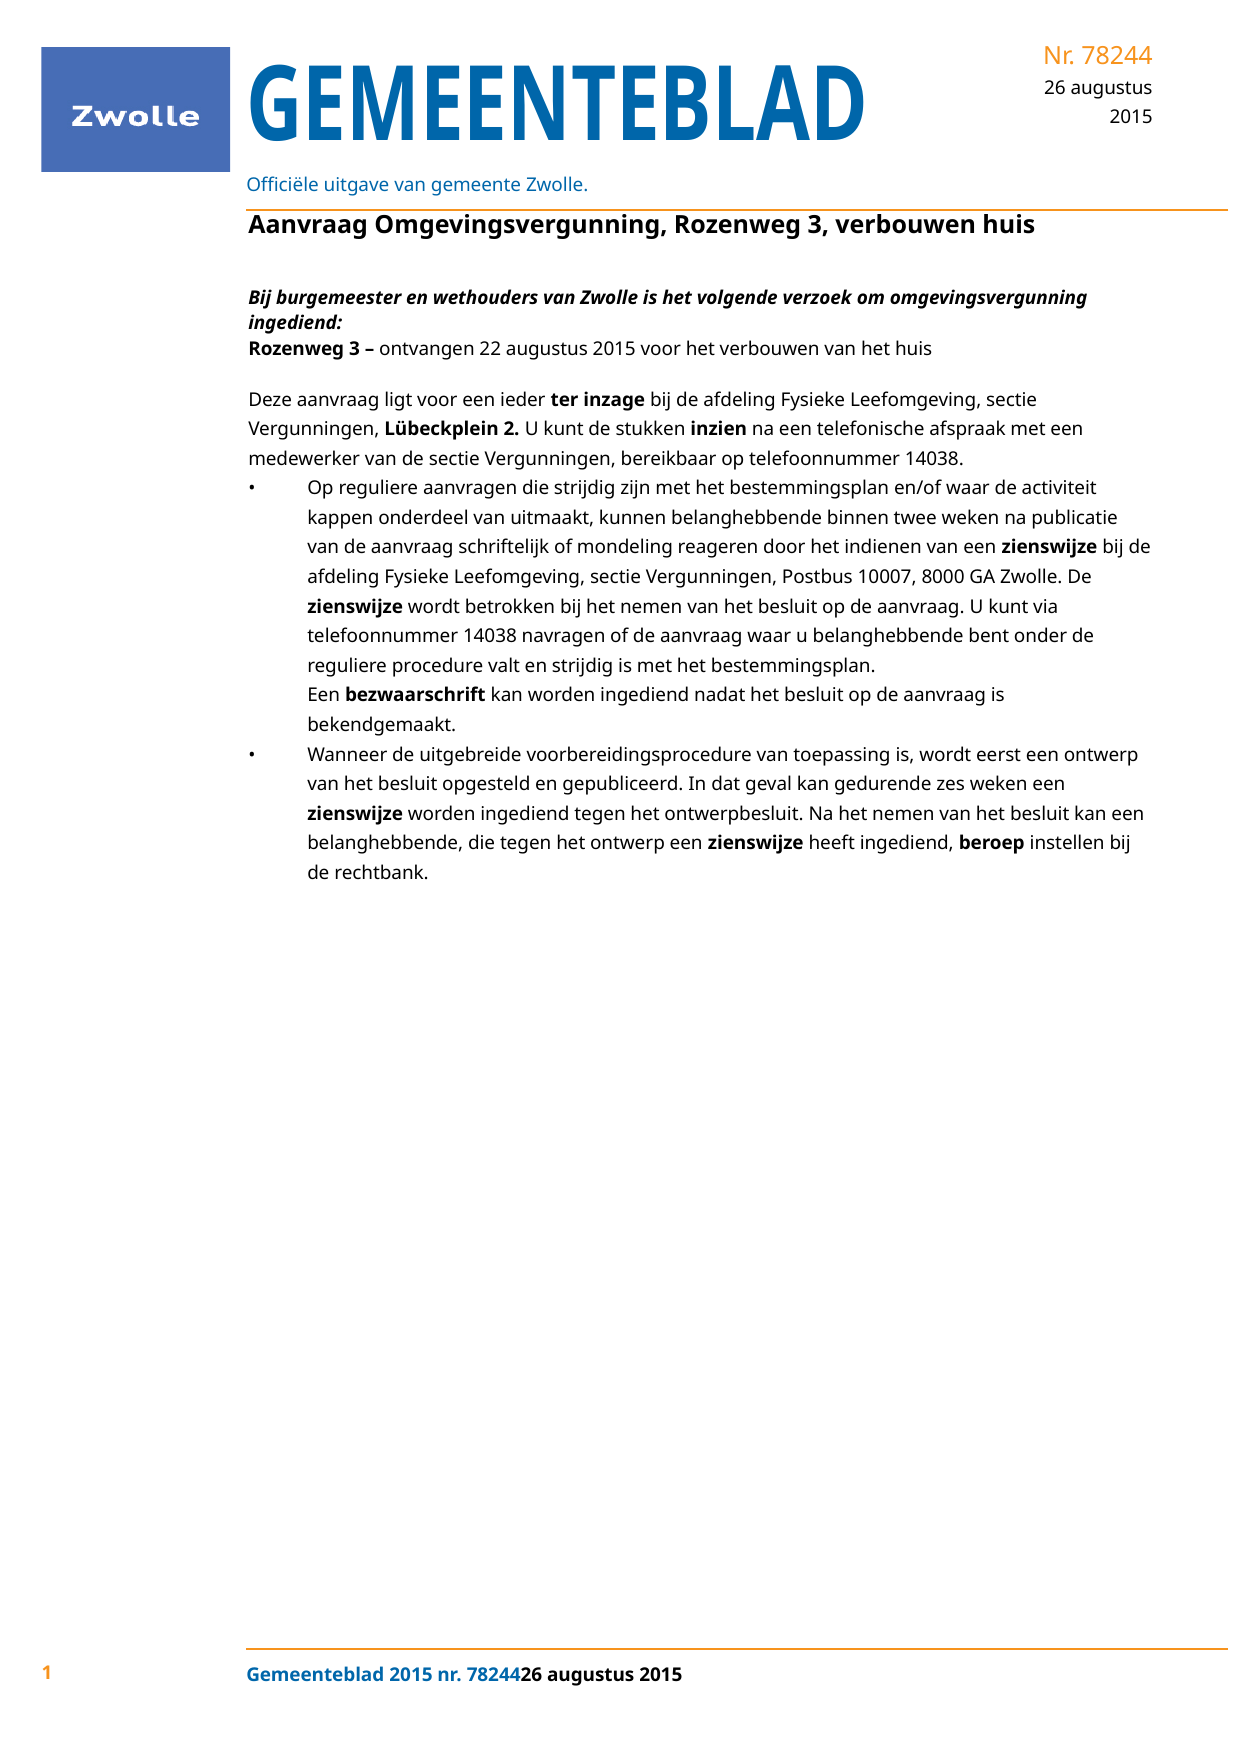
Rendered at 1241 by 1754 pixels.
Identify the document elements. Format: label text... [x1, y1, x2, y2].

text Aanvraag Omgevingsvergunning, Rozenweg 3, verbouwen huis [248, 211, 1152, 241]
text Bij burgemeester en wethouders van Zwolle is het volgende verzoek om omgevingsvergunning ingediend: [248, 284, 1152, 335]
list Op reguliere aanvragen die strijdig zijn met het bestemmingsplan en/of waar de activiteit kappen onderdeel van uitmaakt, kunnen belanghebbende binnen twee weken na publicatie van de aanvraag schriftelijk of mondeling reageren door het indienen van een zienswijze bij de afdeling Fysieke Leefomgeving, sectie Vergunningen, Postbus 10007, 8000 GA Zwolle. De zienswijze wordt betrokken bij het nemen van het besluit op de aanvraag. U kunt via telefoonnummer 14038 navragen of de aanvraag waar u belanghebbende bent onder de reguliere procedure valt en strijdig is met het bestemmingsplan. [248, 474, 1152, 678]
text Rozenweg 3 – ontvangen 22 augustus 2015 voor het verbouwen van het huis [248, 335, 1152, 361]
picture [41, 47, 231, 172]
list Een bezwaarschrift kan worden ingediend nadat het besluit op de aanvraag is bekendgemaakt. [248, 682, 1152, 737]
text Deze aanvraag ligt voor een ieder ter inzage bij de afdeling Fysieke Leefomgeving, sectie Vergunningen, Lübeckplein 2. U kunt de stukken inzien na een telefonische afspraak met een medewerker van de sectie Vergunningen, bereikbaar op telefoonnummer 14038. [248, 386, 1152, 471]
list Wanneer de uitgebreide voorbereidingsprocedure van toepassing is, wordt eerst een ontwerp van het besluit opgesteld en gepubliceerd. In dat geval kan gedurende zes weken een zienswijze worden ingediend tegen het ontwerpbesluit. Na het nemen van het besluit kan een belanghebbende, die tegen het ontwerp een zienswijze heeft ingediend, beroep instellen bij de rechtbank. [248, 741, 1152, 885]
